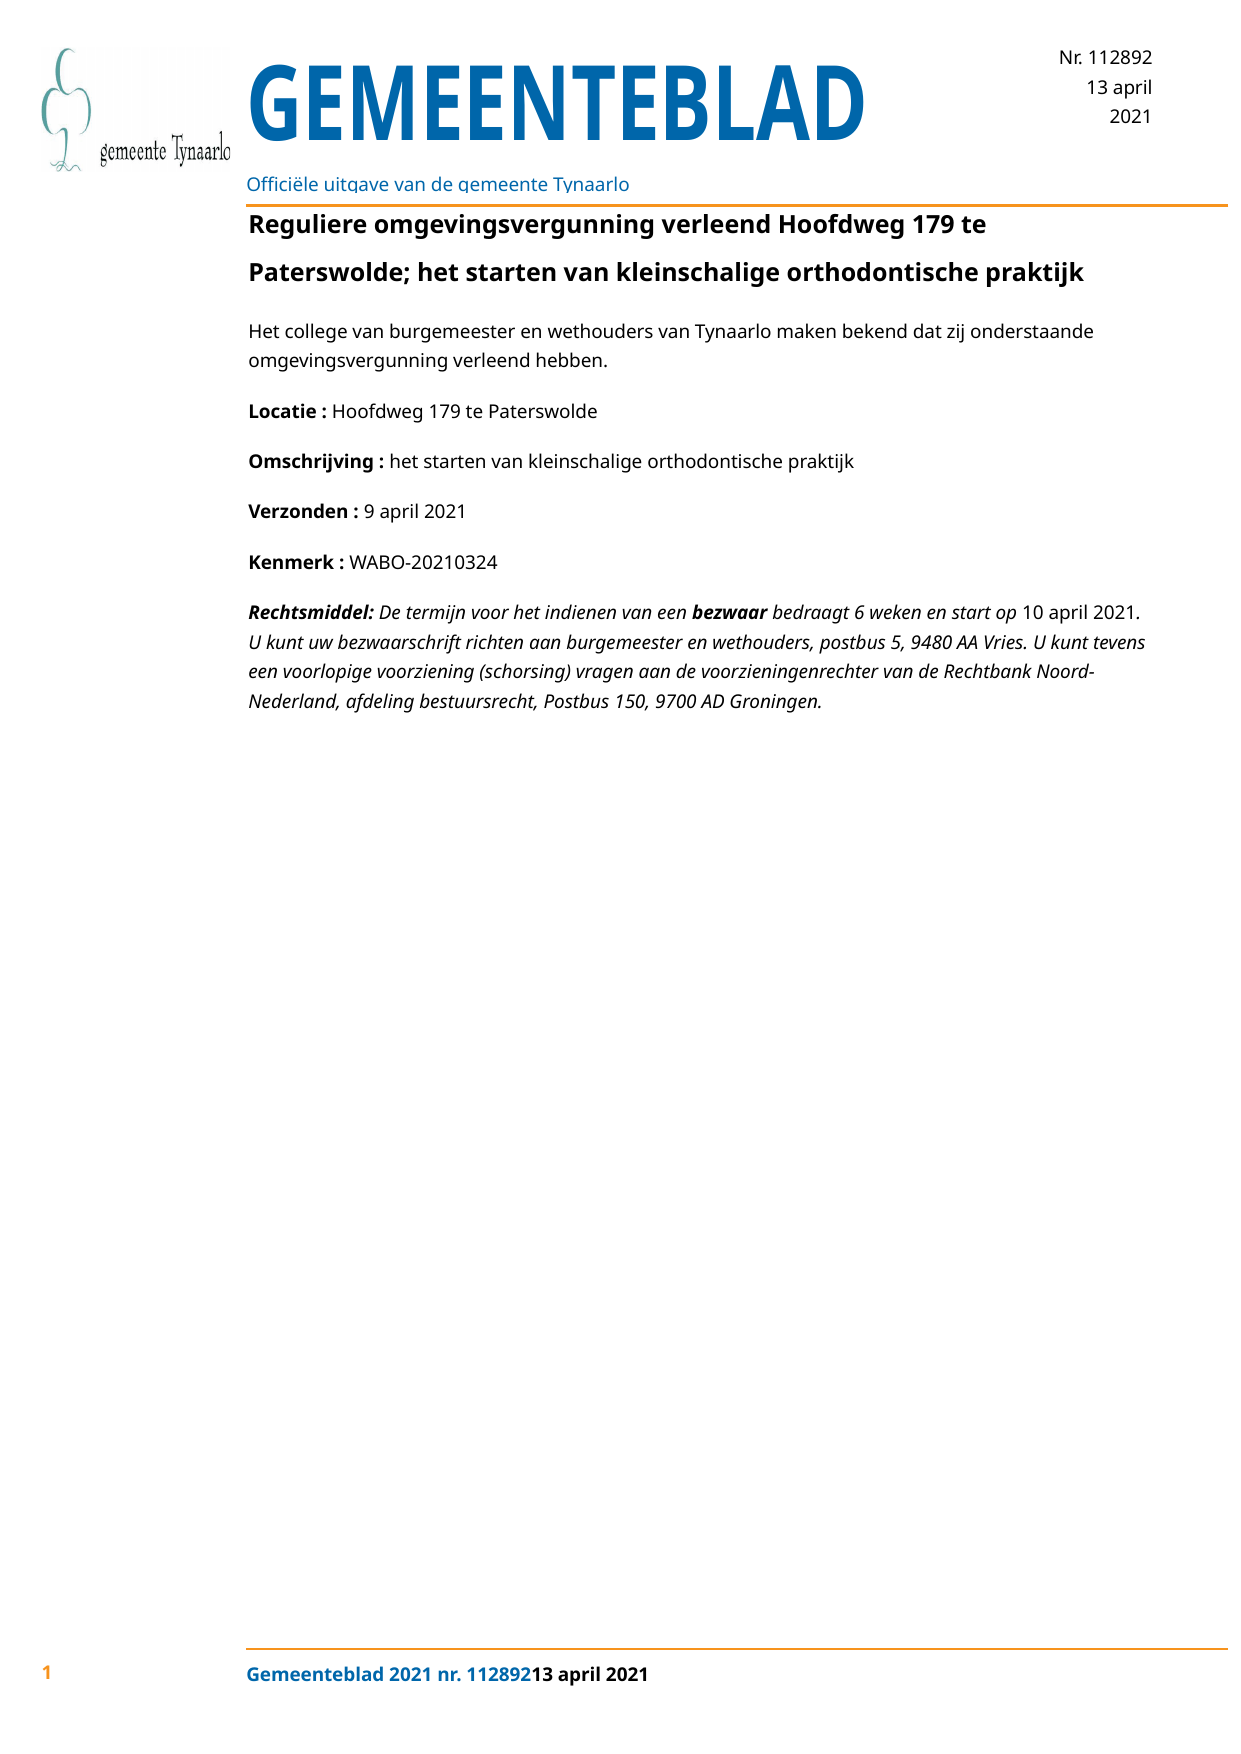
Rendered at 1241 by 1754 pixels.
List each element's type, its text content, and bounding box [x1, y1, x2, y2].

text Locatie : Hoofdweg 179 te Paterswolde [248, 398, 1152, 424]
text Kenmerk : WABO-20210324 [248, 549, 1152, 575]
text Het college van burgemeester en wethouders van Tynaarlo maken bekend dat zij onderstaande omgevingsvergunning verleend hebben. [248, 318, 1152, 373]
text Reguliere omgevingsvergunning verleend Hoofdweg 179 te Paterswolde; het starten van kleinschalige orthodontische praktijk [248, 207, 1152, 288]
text Omschrijving : het starten van kleinschalige orthodontische praktijk [248, 448, 1152, 474]
text Rechtsmiddel: De termijn voor het indienen van een bezwaar bedraagt 6 weken en start op 10 april 2021. U kunt uw bezwaarschrift richten aan burgemeester en wethouders, postbus 5, 9480 AA Vries. U kunt tevens een voorlopige voorziening (schorsing) vragen aan de voorzieningenrechter van de Rechtbank Noord-Nederland, afdeling bestuursrecht, Postbus 150, 9700 AD Groningen. [248, 599, 1152, 714]
picture [41, 47, 231, 172]
text Verzonden : 9 april 2021 [248, 499, 1152, 524]
